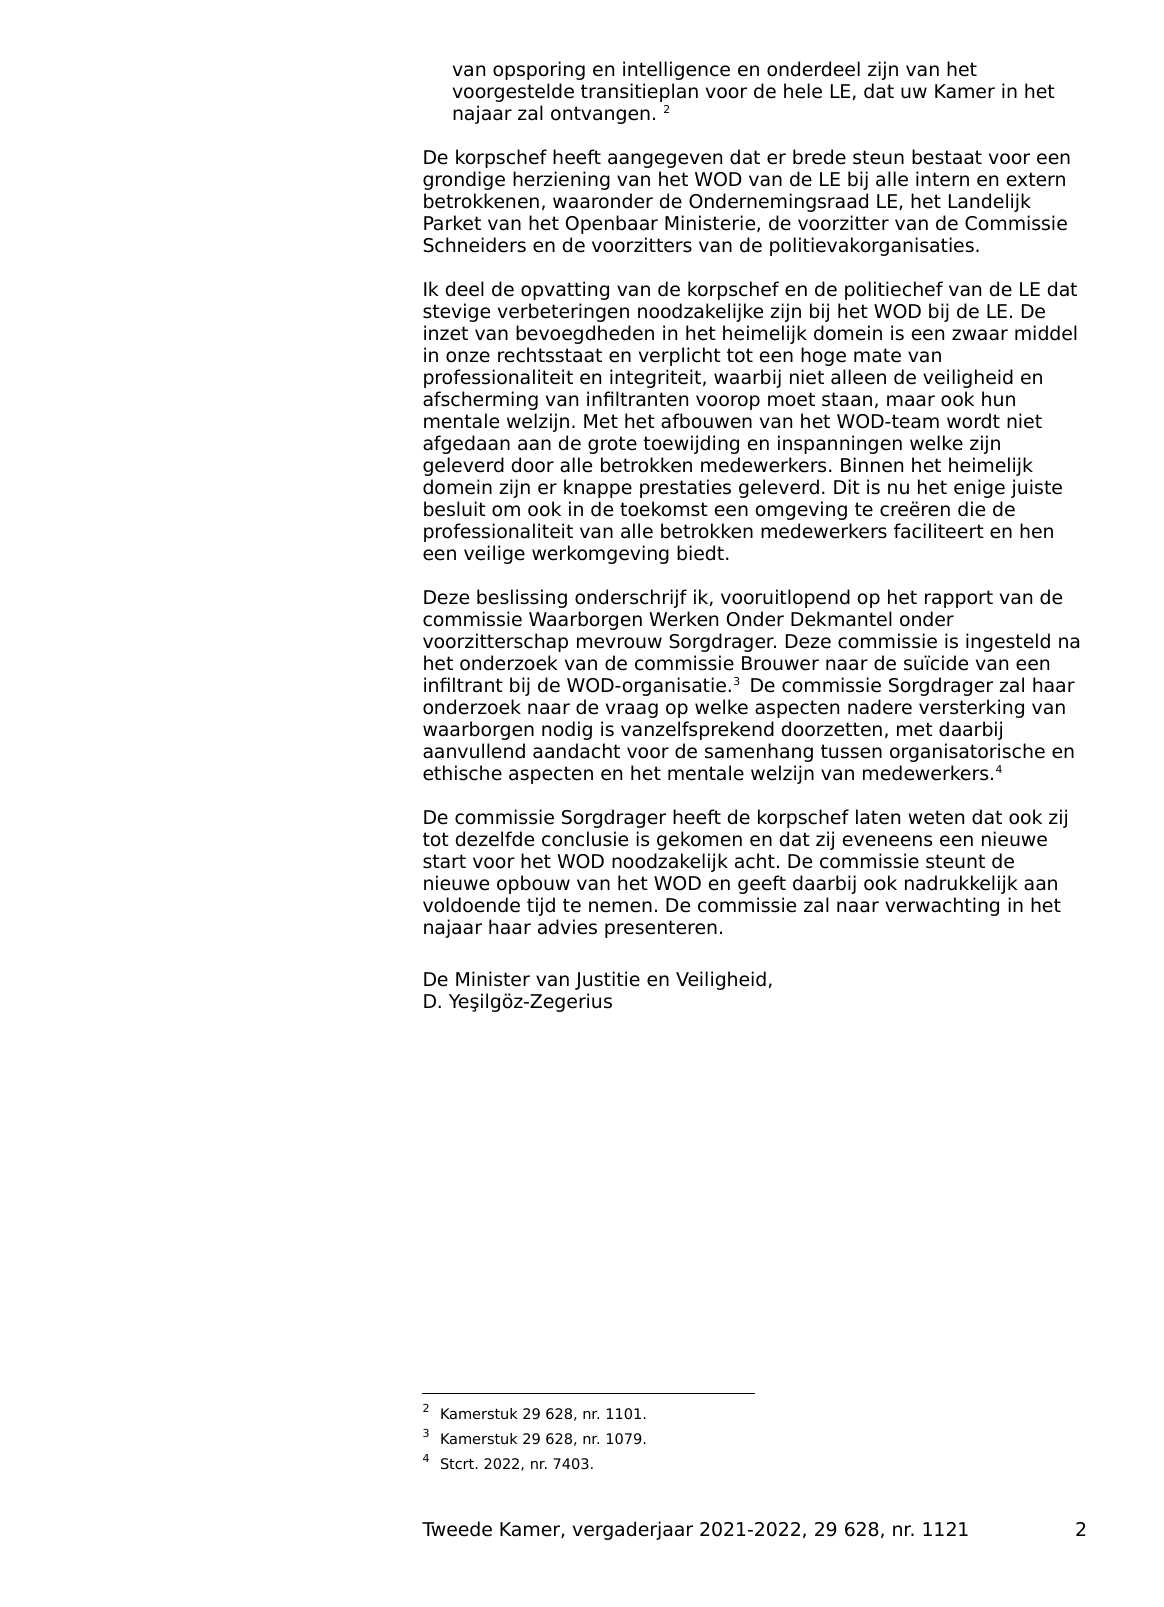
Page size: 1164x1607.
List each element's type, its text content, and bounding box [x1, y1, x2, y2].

text De Minister van Justitie en Veiligheid, D. Yeşilgöz-Zegerius [422, 969, 1087, 1013]
text Deze beslissing onderschrijf ik, vooruitlopend op het rapport van de commissie Waarborgen Werken Onder Dekmantel onder voorzitterschap mevrouw Sorgdrager. Deze commissie is ingesteld na het onderzoek van de commissie Brouwer naar de suïcide van een infiltrant bij de WOD-organisatie. De commissie Sorgdrager zal haar onderzoek naar de vraag op welke aspecten nadere versterking van waarborgen nodig is vanzelfsprekend doorzetten, met daarbij aanvullend aandacht voor de samenhang tussen organisatorische en ethische aspecten en het mentale welzijn van medewerkers. [422, 587, 1087, 785]
text Kamerstuk 29 628, nr. 1101. [422, 1402, 1087, 1424]
text De commissie Sorgdrager heeft de korpschef laten weten dat ook zij tot dezelfde conclusie is gekomen en dat zij eveneens een nieuwe start voor het WOD noodzakelijk acht. De commissie steunt de nieuwe opbouw van het WOD en geeft daarbij ook nadrukkelijk aan voldoende tijd te nemen. De commissie zal naar verwachting in het najaar haar advies presenteren. [422, 807, 1087, 939]
text Stcrt. 2022, nr. 7403. [422, 1452, 1087, 1474]
text van opsporing en intelligence en onderdeel zijn van het voorgestelde transitieplan voor de hele LE, dat uw Kamer in het najaar zal ontvangen. [422, 59, 1087, 125]
text Ik deel de opvatting van de korpschef en de politiechef van de LE dat stevige verbeteringen noodzakelijke zijn bij het WOD bij de LE. De inzet van bevoegdheden in het heimelijk domein is een zwaar middel in onze rechtsstaat en verplicht tot een hoge mate van professionaliteit en integriteit, waarbij niet alleen de veiligheid en afscherming van infiltranten voorop moet staan, maar ook hun mentale welzijn. Met het afbouwen van het WOD-team wordt niet afgedaan aan de grote toewijding en inspanningen welke zijn geleverd door alle betrokken medewerkers. Binnen het heimelijk domein zijn er knappe prestaties geleverd. Dit is nu het enige juiste besluit om ook in de toekomst een omgeving te creëren die de professionaliteit van alle betrokken medewerkers faciliteert en hen een veilige werkomgeving biedt. [422, 279, 1087, 565]
text Kamerstuk 29 628, nr. 1079. [422, 1427, 1087, 1449]
text De korpschef heeft aangegeven dat er brede steun bestaat voor een grondige herziening van het WOD van de LE bij alle intern en extern betrokkenen, waaronder de Ondernemingsraad LE, het Landelijk Parket van het Openbaar Ministerie, de voorzitter van de Commissie Schneiders en de voorzitters van de politievakorganisaties. [422, 147, 1087, 257]
